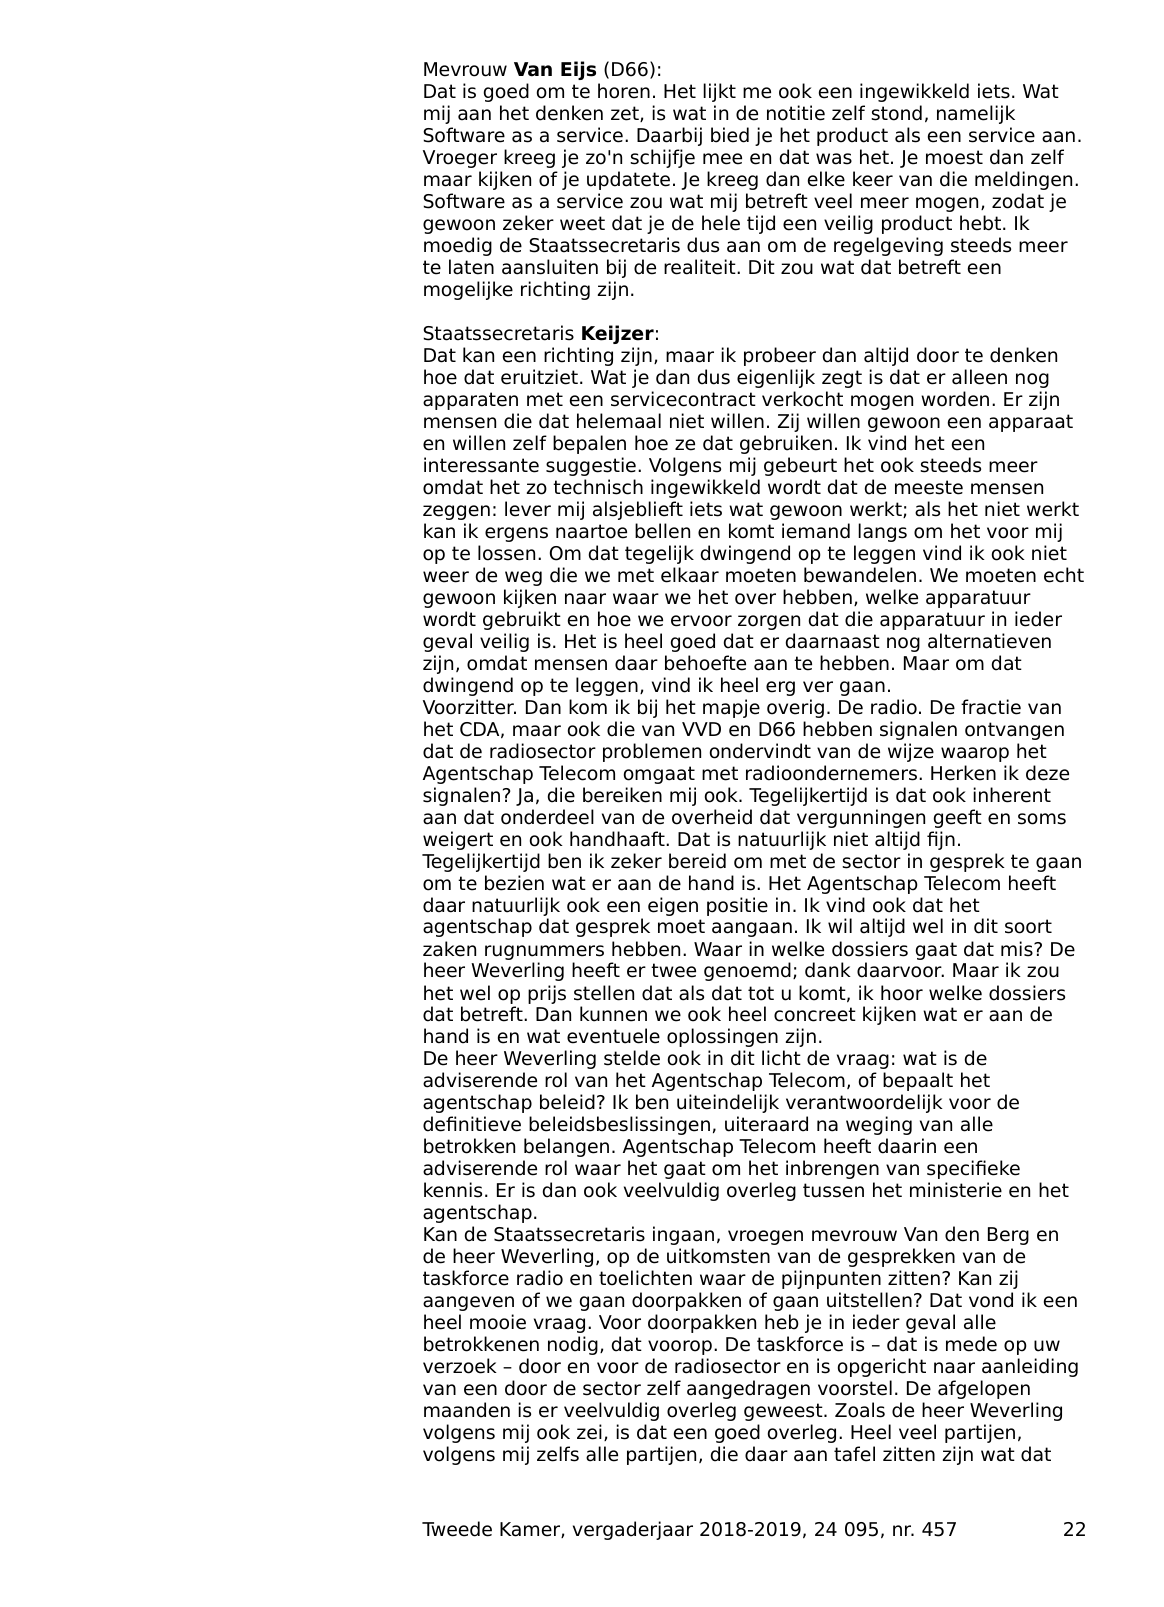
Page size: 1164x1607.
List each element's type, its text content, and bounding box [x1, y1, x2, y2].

text Dat kan een richting zijn, maar ik probeer dan altijd door te denken hoe dat eruitziet. Wat je dan dus eigenlijk zegt is dat er alleen nog apparaten met een servicecontract verkocht mogen worden. Er zijn mensen die dat helemaal niet willen. Zij willen gewoon een apparaat en willen zelf bepalen hoe ze dat gebruiken. Ik vind het een interessante suggestie. Volgens mij gebeurt het ook steeds meer omdat het zo technisch ingewikkeld wordt dat de meeste mensen zeggen: lever mij alsjeblieft iets wat gewoon werkt; als het niet werkt kan ik ergens naartoe bellen en komt iemand langs om het voor mij op te lossen. Om dat tegelijk dwingend op te leggen vind ik ook niet weer de weg die we met elkaar moeten bewandelen. We moeten echt gewoon kijken naar waar we het over hebben, welke apparatuur wordt gebruikt en hoe we ervoor zorgen dat die apparatuur in ieder geval veilig is. Het is heel goed dat er daarnaast nog alternatieven zijn, omdat mensen daar behoefte aan te hebben. Maar om dat dwingend op te leggen, vind ik heel erg ver gaan. [422, 345, 1087, 697]
text Kan de Staatssecretaris ingaan, vroegen mevrouw Van den Berg en de heer Weverling, op de uitkomsten van de gesprekken van de taskforce radio en toelichten waar de pijnpunten zitten? Kan zij aangeven of we gaan doorpakken of gaan uitstellen? Dat vond ik een heel mooie vraag. Voor doorpakken heb je in ieder geval alle betrokkenen nodig, dat voorop. De taskforce is – dat is mede op uw verzoek – door en voor de radiosector en is opgericht naar aanleiding van een door de sector zelf aangedragen voorstel. De afgelopen maanden is er veelvuldig overleg geweest. Zoals de heer Weverling volgens mij ook zei, is dat een goed overleg. Heel veel partijen, volgens mij zelfs alle partijen, die daar aan tafel zitten zijn wat dat [422, 1224, 1087, 1466]
text Voorzitter. Dan kom ik bij het mapje overig. De radio. De fractie van het CDA, maar ook die van VVD en D66 hebben signalen ontvangen dat de radiosector problemen ondervindt van de wijze waarop het Agentschap Telecom omgaat met radioondernemers. Herken ik deze signalen? Ja, die bereiken mij ook. Tegelijkertijd is dat ook inherent aan dat onderdeel van de overheid dat vergunningen geeft en soms weigert en ook handhaaft. Dat is natuurlijk niet altijd fijn. Tegelijkertijd ben ik zeker bereid om met de sector in gesprek te gaan om te bezien wat er aan de hand is. Het Agentschap Telecom heeft daar natuurlijk ook een eigen positie in. Ik vind ook dat het agentschap dat gesprek moet aangaan. Ik wil altijd wel in dit soort zaken rugnummers hebben. Waar in welke dossiers gaat dat mis? De heer Weverling heeft er twee genoemd; dank daarvoor. Maar ik zou het wel op prijs stellen dat als dat tot u komt, ik hoor welke dossiers dat betreft. Dan kunnen we ook heel concreet kijken wat er aan de hand is en wat eventuele oplossingen zijn. [422, 697, 1087, 1048]
text Staatssecretaris Keijzer: [422, 323, 1087, 345]
text Mevrouw Van Eijs (D66): [422, 59, 1087, 81]
text Dat is goed om te horen. Het lijkt me ook een ingewikkeld iets. Wat mij aan het denken zet, is wat in de notitie zelf stond, namelijk Software as a service. Daarbij bied je het product als een service aan. Vroeger kreeg je zo'n schijfje mee en dat was het. Je moest dan zelf maar kijken of je updatete. Je kreeg dan elke keer van die meldingen. Software as a service zou wat mij betreft veel meer mogen, zodat je gewoon zeker weet dat je de hele tijd een veilig product hebt. Ik moedig de Staatssecretaris dus aan om de regelgeving steeds meer te laten aansluiten bij de realiteit. Dit zou wat dat betreft een mogelijke richting zijn. [422, 81, 1087, 301]
text De heer Weverling stelde ook in dit licht de vraag: wat is de adviserende rol van het Agentschap Telecom, of bepaalt het agentschap beleid? Ik ben uiteindelijk verantwoordelijk voor de definitieve beleidsbeslissingen, uiteraard na weging van alle betrokken belangen. Agentschap Telecom heeft daarin een adviserende rol waar het gaat om het inbrengen van specifieke kennis. Er is dan ook veelvuldig overleg tussen het ministerie en het agentschap. [422, 1048, 1087, 1224]
